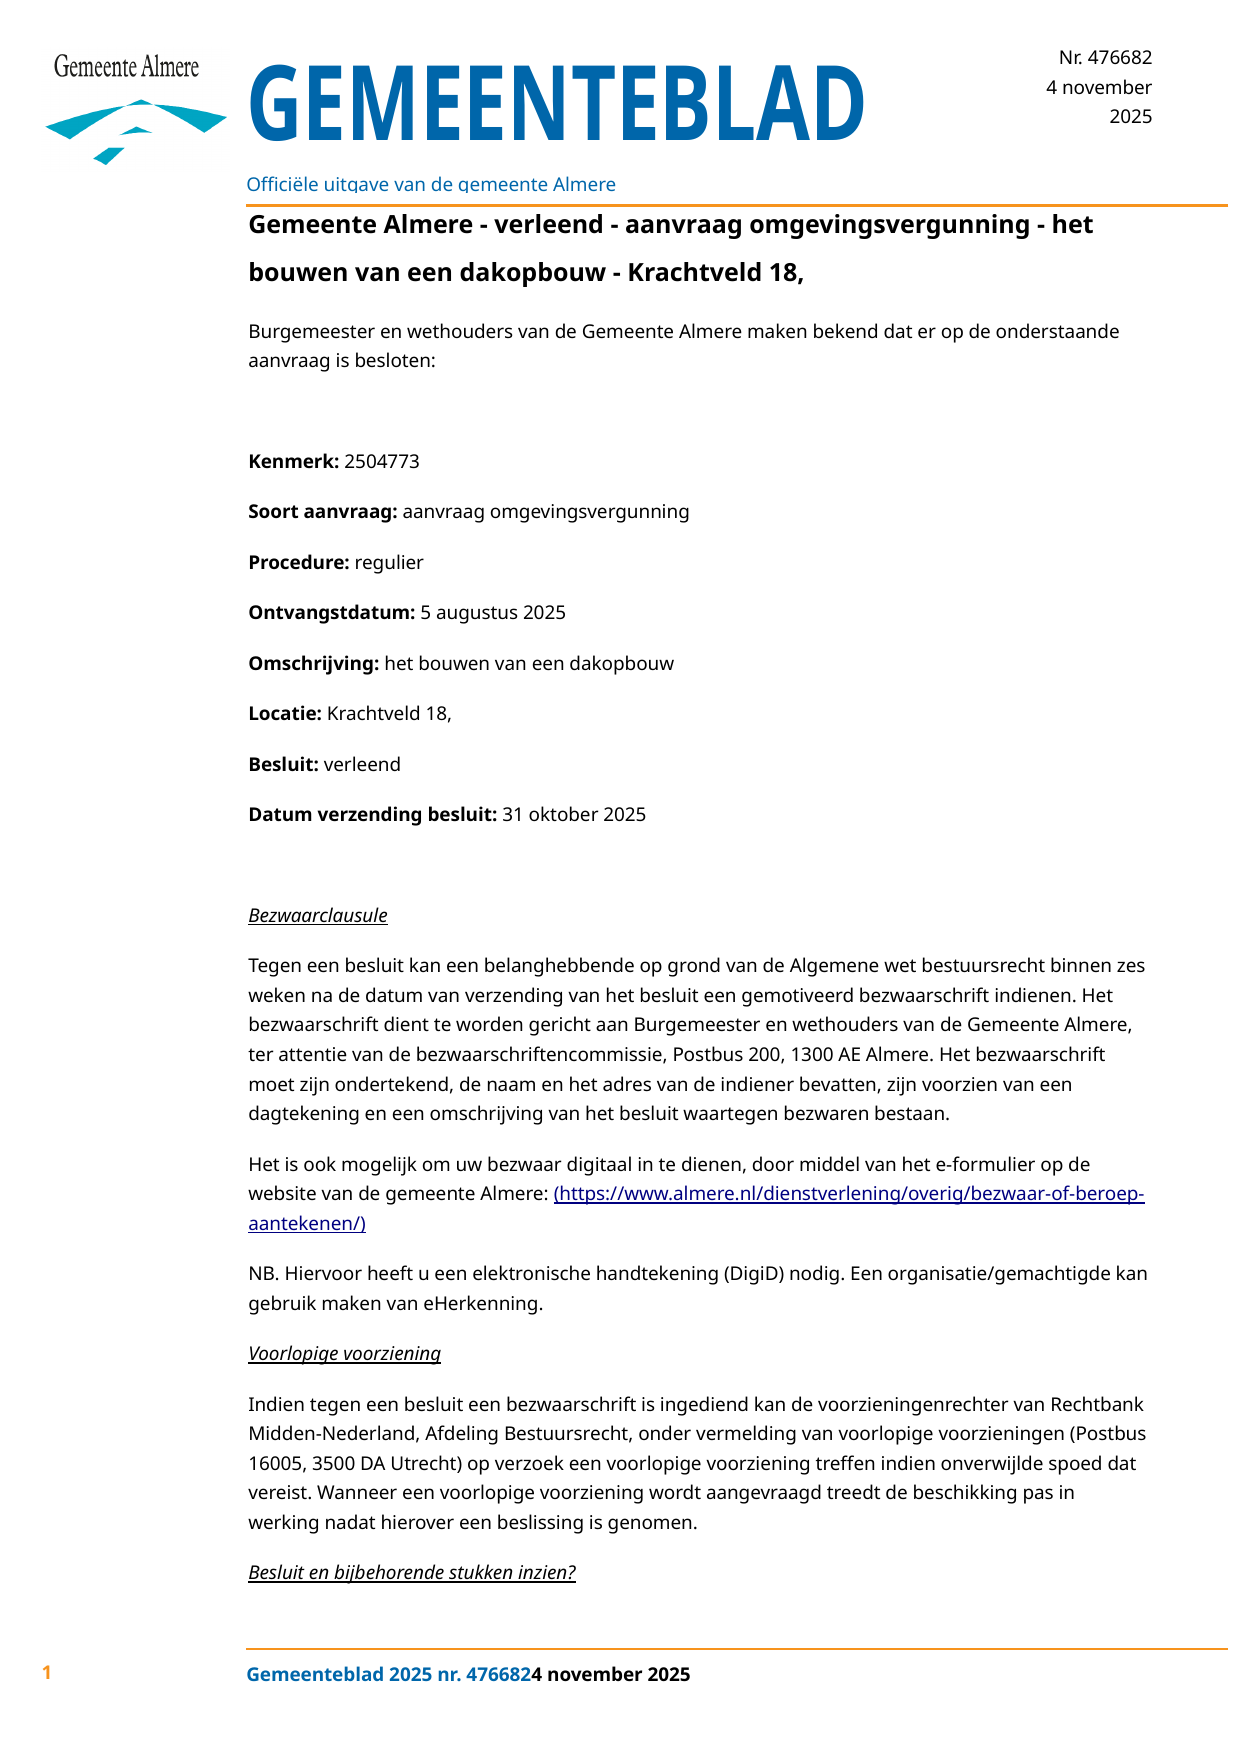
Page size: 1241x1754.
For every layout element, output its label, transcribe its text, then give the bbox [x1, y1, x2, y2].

text Het is ook mogelijk om uw bezwaar digitaal in te dienen, door middel van het e-formulier op de website van de gemeente Almere: (https://www.almere.nl/dienstverlening/overig/bezwaar-of-beroep-aantekenen/) [248, 1151, 1152, 1236]
text Ontvangstdatum: 5 augustus 2025 [248, 599, 1152, 625]
text Datum verzending besluit: 31 oktober 2025 [248, 801, 1152, 827]
text Soort aanvraag: aanvraag omgevingsvergunning [248, 499, 1152, 524]
text Burgemeester en wethouders van de Gemeente Almere maken bekend dat er op de onderstaande aanvraag is besloten: [248, 318, 1152, 373]
text Gemeente Almere - verleend - aanvraag omgevingsvergunning - het bouwen van een dakopbouw - Krachtveld 18, [248, 207, 1152, 288]
text Omschrijving: het bouwen van een dakopbouw [248, 650, 1152, 676]
picture [41, 47, 231, 172]
text Locatie: Krachtveld 18, [248, 700, 1152, 726]
text Kenmerk: 2504773 [248, 448, 1152, 474]
text Besluit: verleend [248, 751, 1152, 777]
text Bezwaarclausule [248, 902, 1152, 928]
text NB. Hiervoor heeft u een elektronische handtekening (DigiD) nodig. Een organisatie/gemachtigde kan gebruik maken van eHerkenning. [248, 1260, 1152, 1316]
text Besluit en bijbehorende stukken inzien? [248, 1559, 1152, 1585]
text Indien tegen een besluit een bezwaarschrift is ingediend kan de voorzieningenrechter van Rechtbank Midden-Nederland, Afdeling Bestuursrecht, onder vermelding van voorlopige voorzieningen (Postbus 16005, 3500 DA Utrecht) op verzoek een voorlopige voorziening treffen indien onverwijlde spoed dat vereist. Wanneer een voorlopige voorziening wordt aangevraagd treedt de beschikking pas in werking nadat hierover een beslissing is genomen. [248, 1391, 1152, 1535]
text Tegen een besluit kan een belanghebbende op grond van de Algemene wet bestuursrecht binnen zes weken na de datum van verzending van het besluit een gemotiveerd bezwaarschrift indienen. Het bezwaarschrift dient te worden gericht aan Burgemeester en wethouders van de Gemeente Almere, ter attentie van de bezwaarschriftencommissie, Postbus 200, 1300 AE Almere. Het bezwaarschrift moet zijn ondertekend, de naam en het adres van de indiener bevatten, zijn voorzien van een dagtekening en een omschrijving van het besluit waartegen bezwaren bestaan. [248, 952, 1152, 1126]
text Voorlopige voorziening [248, 1340, 1152, 1366]
text Procedure: regulier [248, 549, 1152, 575]
